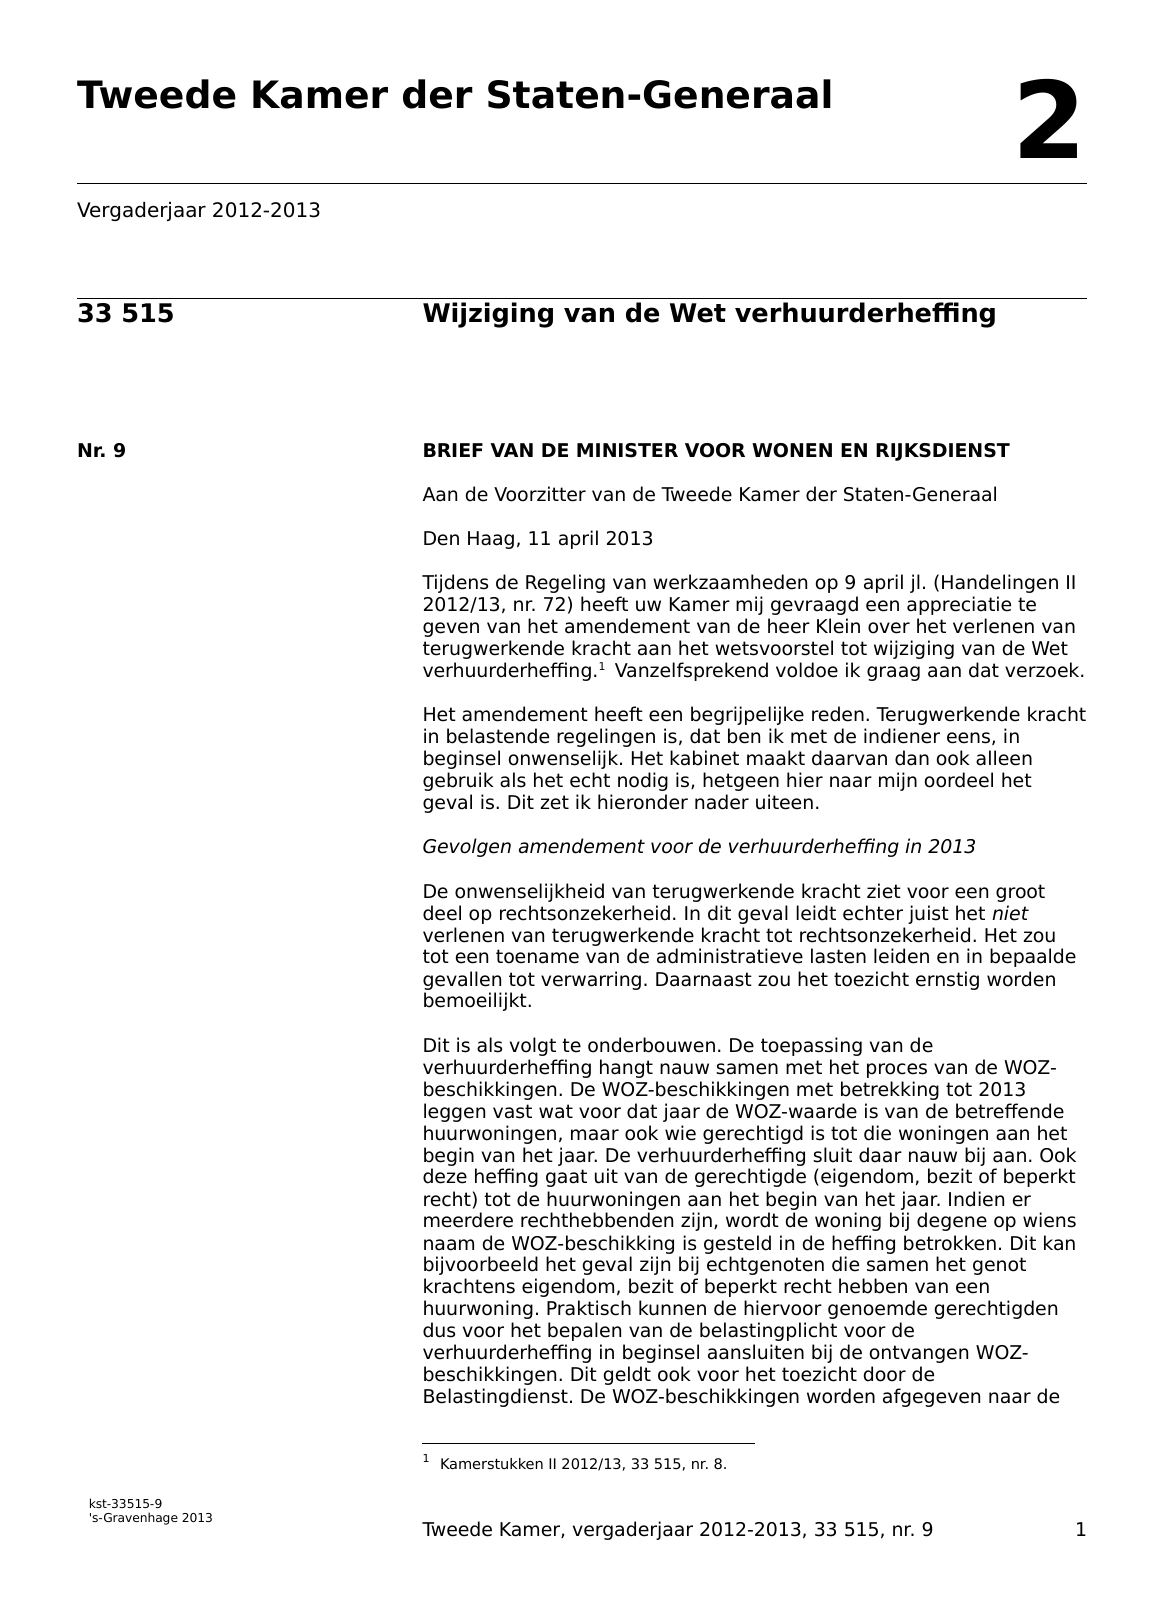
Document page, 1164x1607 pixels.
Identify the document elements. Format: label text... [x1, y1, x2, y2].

subtitle Gevolgen amendement voor de verhuurderheffing in 2013 [422, 836, 1087, 858]
text Aan de Voorzitter van de Tweede Kamer der Staten-Generaal [422, 484, 1087, 506]
text Tijdens de Regeling van werkzaamheden op 9 april jl. (Handelingen II 2012/13, nr. 72) heeft uw Kamer mij gevraagd een appreciatie te geven van het amendement van de heer Klein over het verlenen van terugwerkende kracht aan het wetsvoorstel tot wijziging van de Wet verhuurderheffing. Vanzelfsprekend voldoe ik graag aan dat verzoek. [422, 572, 1087, 682]
text Het amendement heeft een begrijpelijke reden. Terugwerkende kracht in belastende regelingen is, dat ben ik met de indiener eens, in beginsel onwenselijk. Het kabinet maakt daarvan dan ook alleen gebruik als het echt nodig is, hetgeen hier naar mijn oordeel het geval is. Dit zet ik hieronder nader uiteen. [422, 704, 1087, 814]
subtitle Nr. 9 BRIEF VAN DE MINISTER VOOR WONEN EN RIJKSDIENST [77, 440, 1087, 462]
subtitle 33 515 Wijziging van de Wet verhuurderheffing [77, 299, 1087, 329]
text 's-Gravenhage 2013 [88, 1511, 323, 1525]
text Den Haag, 11 april 2013 [422, 528, 1087, 550]
text Kamerstukken II 2012/13, 33 515, nr. 8. [422, 1452, 1087, 1474]
text Dit is als volgt te onderbouwen. De toepassing van de verhuurderheffing hangt nauw samen met het proces van de WOZ-beschikkingen. De WOZ-beschikkingen met betrekking tot 2013 leggen vast wat voor dat jaar de WOZ-waarde is van de betreffende huurwoningen, maar ook wie gerechtigd is tot die woningen aan het begin van het jaar. De verhuurderheffing sluit daar nauw bij aan. Ook deze heffing gaat uit van de gerechtigde (eigendom, bezit of beperkt recht) tot de huurwoningen aan het begin van het jaar. Indien er meerdere rechthebbenden zijn, wordt de woning bij degene op wiens naam de WOZ-beschikking is gesteld in de heffing betrokken. Dit kan bijvoorbeeld het geval zijn bij echtgenoten die samen het genot krachtens eigendom, bezit of beperkt recht hebben van een huurwoning. Praktisch kunnen de hiervoor genoemde gerechtigden dus voor het bepalen van de belastingplicht voor de verhuurderheffing in beginsel aansluiten bij de ontvangen WOZ-beschikkingen. Dit geldt ook voor het toezicht door de Belastingdienst. De WOZ-beschikkingen worden afgegeven naar de [422, 1034, 1087, 1408]
table_header 2 [886, 59, 1087, 183]
table_header Tweede Kamer der Staten-Generaal [77, 59, 886, 183]
text kst-33515-9 [88, 1497, 323, 1511]
text De onwenselijkheid van terugwerkende kracht ziet voor een groot deel op rechtsonzekerheid. In dit geval leidt echter juist het niet verlenen van terugwerkende kracht tot rechtsonzekerheid. Het zou tot een toename van de administratieve lasten leiden en in bepaalde gevallen tot verwarring. Daarnaast zou het toezicht ernstig worden bemoeilijkt. [422, 881, 1087, 1012]
table_cell Vergaderjaar 2012-2013 [77, 184, 1087, 298]
